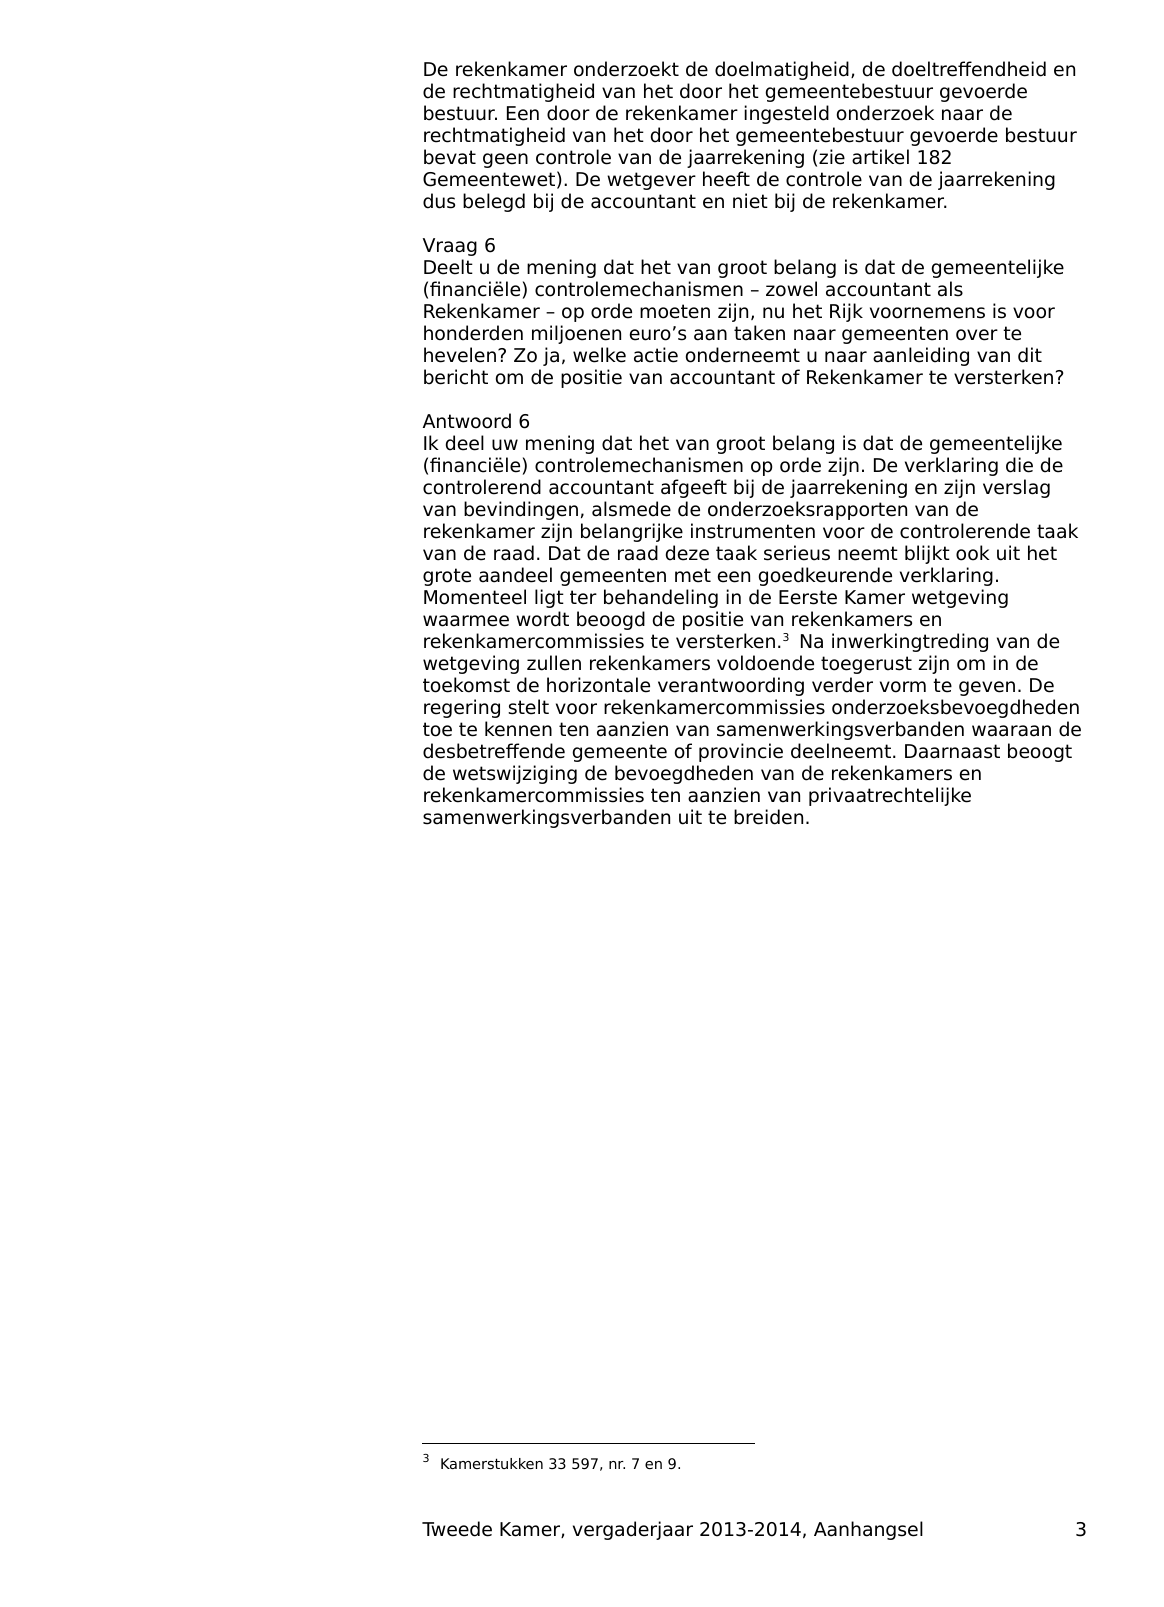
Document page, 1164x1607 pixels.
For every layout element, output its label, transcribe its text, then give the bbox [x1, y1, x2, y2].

text Antwoord 6 [422, 411, 1087, 433]
text Ik deel uw mening dat het van groot belang is dat de gemeentelijke (financiële) controlemechanismen op orde zijn. De verklaring die de controlerend accountant afgeeft bij de jaarrekening en zijn verslag van bevindingen, alsmede de onderzoeksrapporten van de rekenkamer zijn belangrijke instrumenten voor de controlerende taak van de raad. Dat de raad deze taak serieus neemt blijkt ook uit het grote aandeel gemeenten met een goedkeurende verklaring. [422, 433, 1087, 587]
text Kamerstukken 33 597, nr. 7 en 9. [422, 1452, 1087, 1474]
text De rekenkamer onderzoekt de doelmatigheid, de doeltreffendheid en de rechtmatigheid van het door het gemeentebestuur gevoerde bestuur. Een door de rekenkamer ingesteld onderzoek naar de rechtmatigheid van het door het gemeentebestuur gevoerde bestuur bevat geen controle van de jaarrekening (zie artikel 182 Gemeentewet). De wetgever heeft de controle van de jaarrekening dus belegd bij de accountant en niet bij de rekenkamer. [422, 59, 1087, 213]
text Deelt u de mening dat het van groot belang is dat de gemeentelijke (financiële) controlemechanismen – zowel accountant als Rekenkamer – op orde moeten zijn, nu het Rijk voornemens is voor honderden miljoenen euro’s aan taken naar gemeenten over te hevelen? Zo ja, welke actie onderneemt u naar aanleiding van dit bericht om de positie van accountant of Rekenkamer te versterken? [422, 257, 1087, 389]
text Vraag 6 [422, 235, 1087, 257]
text Momenteel ligt ter behandeling in de Eerste Kamer wetgeving waarmee wordt beoogd de positie van rekenkamers en rekenkamercommissies te versterken. Na inwerkingtreding van de wetgeving zullen rekenkamers voldoende toegerust zijn om in de toekomst de horizontale verantwoording verder vorm te geven. De regering stelt voor rekenkamercommissies onderzoeksbevoegdheden toe te kennen ten aanzien van samenwerkingsverbanden waaraan de desbetreffende gemeente of provincie deelneemt. Daarnaast beoogt de wetswijziging de bevoegdheden van de rekenkamers en rekenkamercommissies ten aanzien van privaatrechtelijke samenwerkingsverbanden uit te breiden. [422, 587, 1087, 829]
